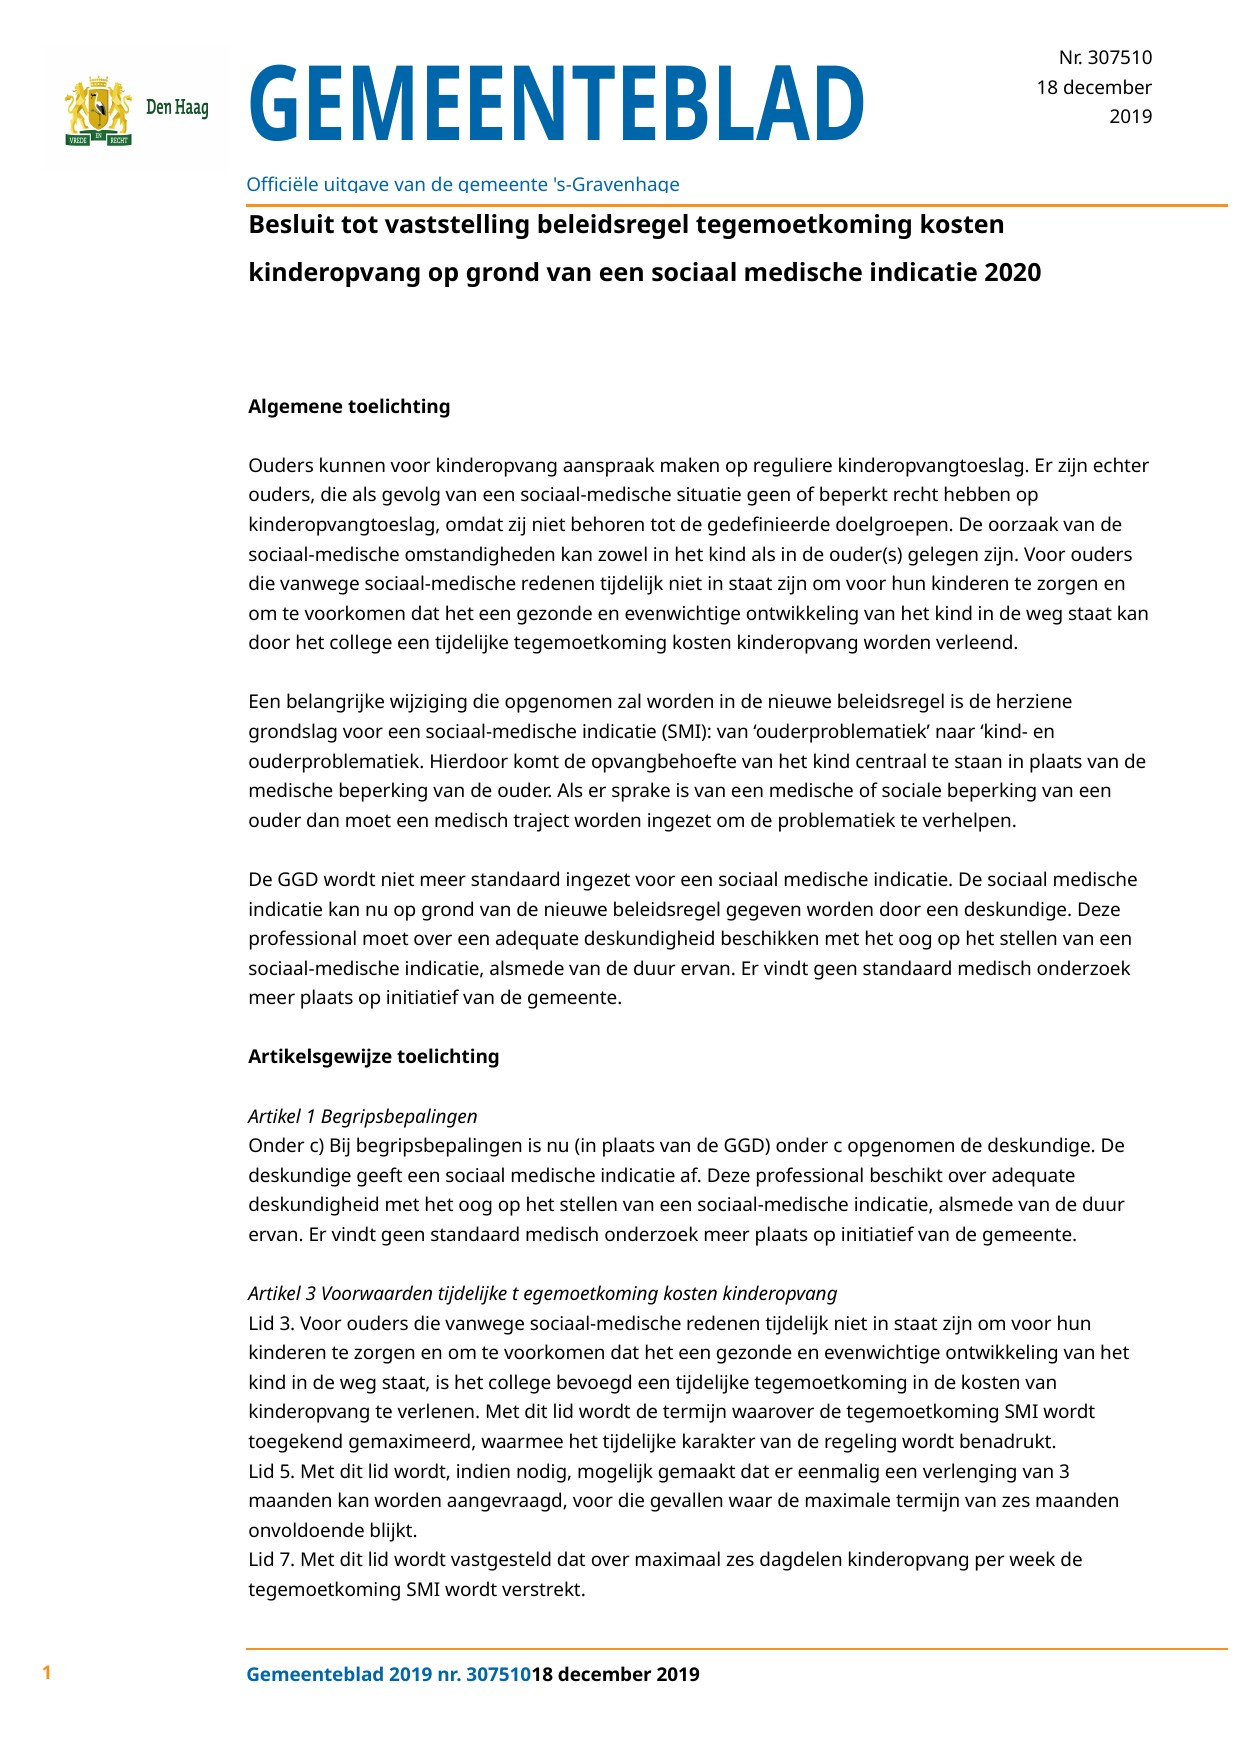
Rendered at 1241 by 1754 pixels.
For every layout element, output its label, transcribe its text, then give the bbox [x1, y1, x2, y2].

text Een belangrijke wijziging die opgenomen zal worden in de nieuwe beleidsregel is de herziene grondslag voor een sociaal-medische indicatie (SMI): van ‘ouderproblematiek’ naar ‘kind- en ouderproblematiek. Hierdoor komt de opvangbehoefte van het kind centraal te staan in plaats van de medische beperking van de ouder. Als er sprake is van een medische of sociale beperking van een ouder dan moet een medisch traject worden ingezet om de problematiek te verhelpen. [248, 689, 1152, 833]
text Artikel 1 Begripsbepalingen [248, 1103, 1152, 1129]
text Ouders kunnen voor kinderopvang aanspraak maken op reguliere kinderopvangtoeslag. Er zijn echter ouders, die als gevolg van een sociaal-medische situatie geen of beperkt recht hebben op kinderopvangtoeslag, omdat zij niet behoren tot de gedefinieerde doelgroepen. De oorzaak van de sociaal-medische omstandigheden kan zowel in het kind als in de ouder(s) gelegen zijn. Voor ouders die vanwege sociaal-medische redenen tijdelijk niet in staat zijn om voor hun kinderen te zorgen en om te voorkomen dat het een gezonde en evenwichtige ontwikkeling van het kind in de weg staat kan door het college een tijdelijke tegemoetkoming kosten kinderopvang worden verleend. [248, 452, 1152, 655]
text Algemene toelichting [248, 393, 1152, 419]
text Onder c) Bij begripsbepalingen is nu (in plaats van de GGD) onder c opgenomen de deskundige. De deskundige geeft een sociaal medische indicatie af. Deze professional beschikt over adequate deskundigheid met het oog op het stellen van een sociaal-medische indicatie, alsmede van de duur ervan. Er vindt geen standaard medisch onderzoek meer plaats op initiatief van de gemeente. [248, 1132, 1152, 1247]
picture [41, 47, 231, 172]
text Besluit tot vaststelling beleidsregel tegemoetkoming kosten kinderopvang op grond van een sociaal medische indicatie 2020 [248, 207, 1152, 288]
text Lid 3. Voor ouders die vanwege sociaal-medische redenen tijdelijk niet in staat zijn om voor hun kinderen te zorgen en om te voorkomen dat het een gezonde en evenwichtige ontwikkeling van het kind in de weg staat, is het college bevoegd een tijdelijke tegemoetkoming in de kosten van kinderopvang te verlenen. Met dit lid wordt de termijn waarover de tegemoetkoming SMI wordt toegekend gemaximeerd, waarmee het tijdelijke karakter van de regeling wordt benadrukt. [248, 1310, 1152, 1454]
text De GGD wordt niet meer standaard ingezet voor een sociaal medische indicatie. De sociaal medische indicatie kan nu op grond van de nieuwe beleidsregel gegeven worden door een deskundige. Deze professional moet over een adequate deskundigheid beschikken met het oog op het stellen van een sociaal-medische indicatie, alsmede van de duur ervan. Er vindt geen standaard medisch onderzoek meer plaats op initiatief van de gemeente. [248, 866, 1152, 1010]
text Lid 7. Met dit lid wordt vastgesteld dat over maximaal zes dagdelen kinderopvang per week de tegemoetkoming SMI wordt verstrekt. [248, 1547, 1152, 1602]
text Lid 5. Met dit lid wordt, indien nodig, mogelijk gemaakt dat er eenmalig een verlenging van 3 maanden kan worden aangevraagd, voor die gevallen waar de maximale termijn van zes maanden onvoldoende blijkt. [248, 1458, 1152, 1543]
text Artikelsgewijze toelichting [248, 1044, 1152, 1069]
text Artikel 3 Voorwaarden tijdelijke t egemoetkoming kosten kinderopvang [248, 1280, 1152, 1306]
